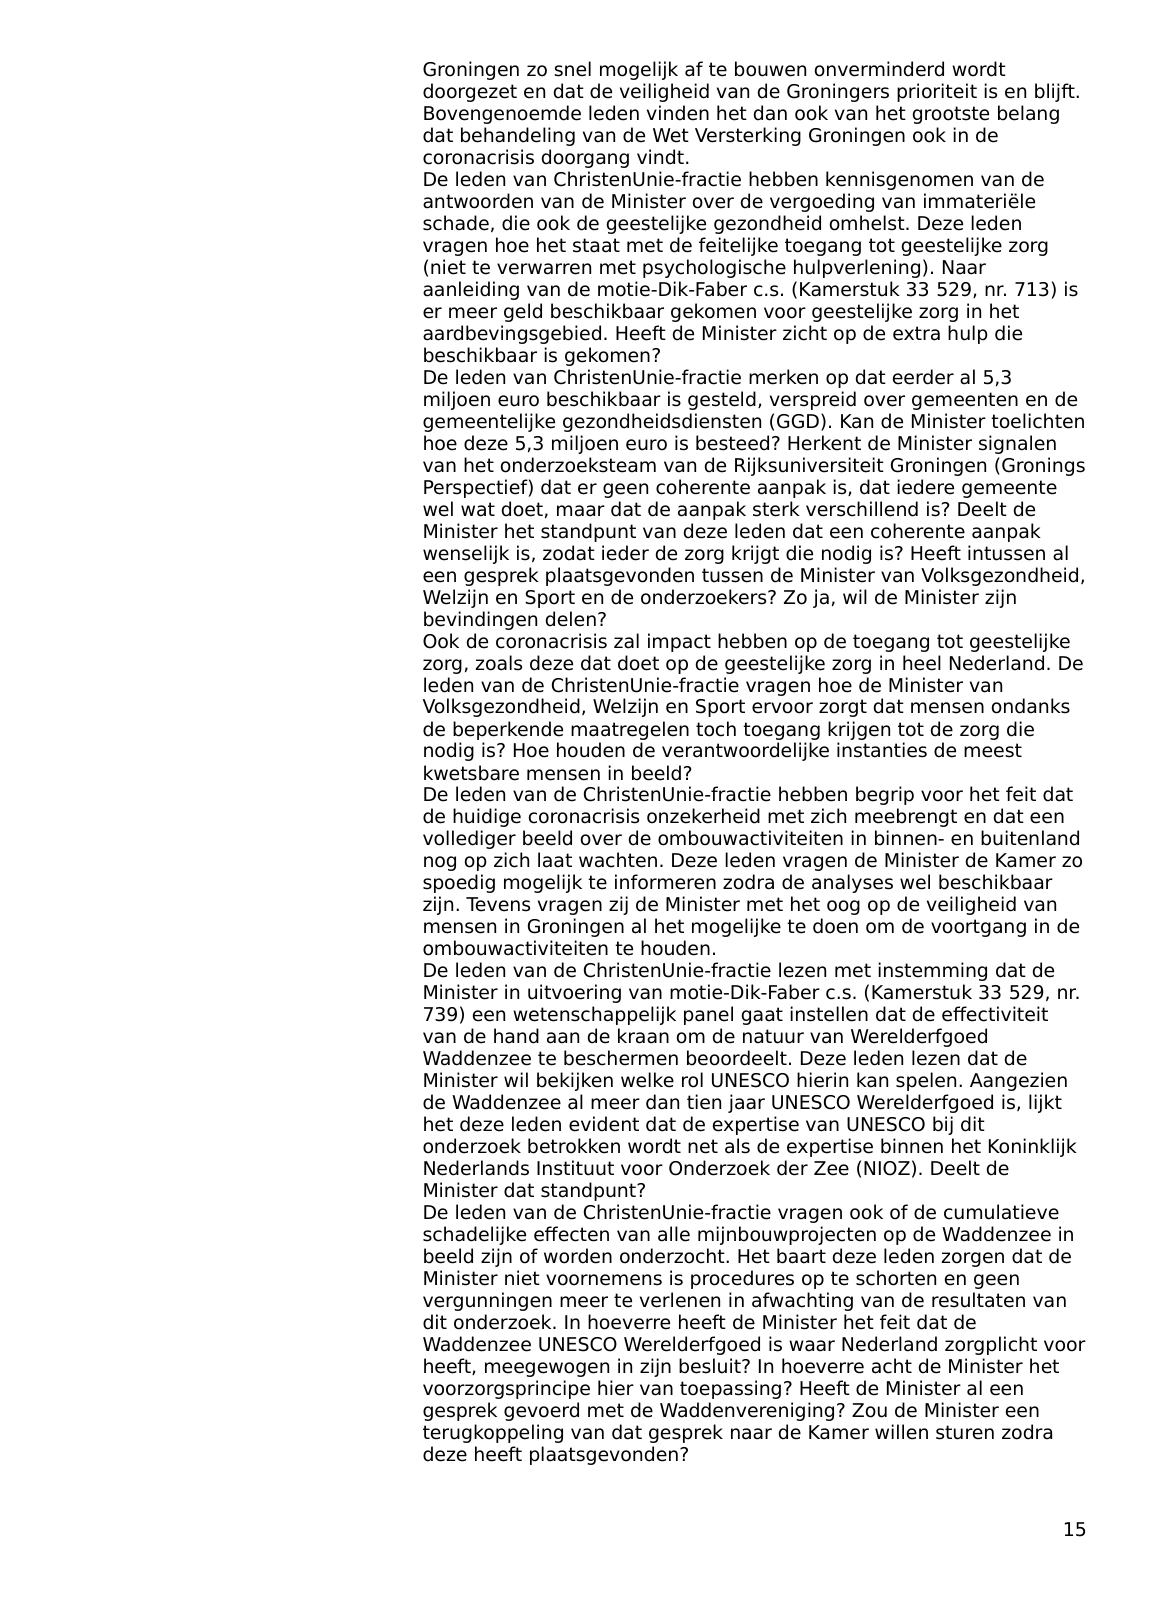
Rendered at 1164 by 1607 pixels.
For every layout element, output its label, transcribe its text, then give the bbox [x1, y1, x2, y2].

text De leden van ChristenUnie-fractie hebben kennisgenomen van de antwoorden van de Minister over de vergoeding van immateriële schade, die ook de geestelijke gezondheid omhelst. Deze leden vragen hoe het staat met de feitelijke toegang tot geestelijke zorg (niet te verwarren met psychologische hulpverlening). Naar aanleiding van de motie-Dik-Faber c.s. (Kamerstuk 33 529, nr. 713) is er meer geld beschikbaar gekomen voor geestelijke zorg in het aardbevingsgebied. Heeft de Minister zicht op de extra hulp die beschikbaar is gekomen? [422, 169, 1087, 367]
text De leden van de ChristenUnie-fractie lezen met instemming dat de Minister in uitvoering van motie-Dik-Faber c.s. (Kamerstuk 33 529, nr. 739) een wetenschappelijk panel gaat instellen dat de effectiviteit van de hand aan de kraan om de natuur van Werelderfgoed Waddenzee te beschermen beoordeelt. Deze leden lezen dat de Minister wil bekijken welke rol UNESCO hierin kan spelen. Aangezien de Waddenzee al meer dan tien jaar UNESCO Werelderfgoed is, lijkt het deze leden evident dat de expertise van UNESCO bij dit onderzoek betrokken wordt net als de expertise binnen het Koninklijk Nederlands Instituut voor Onderzoek der Zee (NIOZ). Deelt de Minister dat standpunt? [422, 960, 1087, 1202]
text De leden van de ChristenUnie-fractie vragen ook of de cumulatieve schadelijke effecten van alle mijnbouwprojecten op de Waddenzee in beeld zijn of worden onderzocht. Het baart deze leden zorgen dat de Minister niet voornemens is procedures op te schorten en geen vergunningen meer te verlenen in afwachting van de resultaten van dit onderzoek. In hoeverre heeft de Minister het feit dat de Waddenzee UNESCO Werelderfgoed is waar Nederland zorgplicht voor heeft, meegewogen in zijn besluit? In hoeverre acht de Minister het voorzorgsprincipe hier van toepassing? Heeft de Minister al een gesprek gevoerd met de Waddenvereniging? Zou de Minister een terugkoppeling van dat gesprek naar de Kamer willen sturen zodra deze heeft plaatsgevonden? [422, 1202, 1087, 1466]
text De leden van de ChristenUnie-fractie hebben begrip voor het feit dat de huidige coronacrisis onzekerheid met zich meebrengt en dat een vollediger beeld over de ombouwactiviteiten in binnen- en buitenland nog op zich laat wachten. Deze leden vragen de Minister de Kamer zo spoedig mogelijk te informeren zodra de analyses wel beschikbaar zijn. Tevens vragen zij de Minister met het oog op de veiligheid van mensen in Groningen al het mogelijke te doen om de voortgang in de ombouwactiviteiten te houden. [422, 784, 1087, 960]
text Groningen zo snel mogelijk af te bouwen onverminderd wordt doorgezet en dat de veiligheid van de Groningers prioriteit is en blijft. Bovengenoemde leden vinden het dan ook van het grootste belang dat behandeling van de Wet Versterking Groningen ook in de coronacrisis doorgang vindt. [422, 59, 1087, 169]
text De leden van ChristenUnie-fractie merken op dat eerder al 5,3 miljoen euro beschikbaar is gesteld, verspreid over gemeenten en de gemeentelijke gezondheidsdiensten (GGD). Kan de Minister toelichten hoe deze 5,3 miljoen euro is besteed? Herkent de Minister signalen van het onderzoeksteam van de Rijksuniversiteit Groningen (Gronings Perspectief) dat er geen coherente aanpak is, dat iedere gemeente wel wat doet, maar dat de aanpak sterk verschillend is? Deelt de Minister het standpunt van deze leden dat een coherente aanpak wenselijk is, zodat ieder de zorg krijgt die nodig is? Heeft intussen al een gesprek plaatsgevonden tussen de Minister van Volksgezondheid, Welzijn en Sport en de onderzoekers? Zo ja, wil de Minister zijn bevindingen delen? [422, 367, 1087, 631]
text Ook de coronacrisis zal impact hebben op de toegang tot geestelijke zorg, zoals deze dat doet op de geestelijke zorg in heel Nederland. De leden van de ChristenUnie-fractie vragen hoe de Minister van Volksgezondheid, Welzijn en Sport ervoor zorgt dat mensen ondanks de beperkende maatregelen toch toegang krijgen tot de zorg die nodig is? Hoe houden de verantwoordelijke instanties de meest kwetsbare mensen in beeld? [422, 631, 1087, 784]
